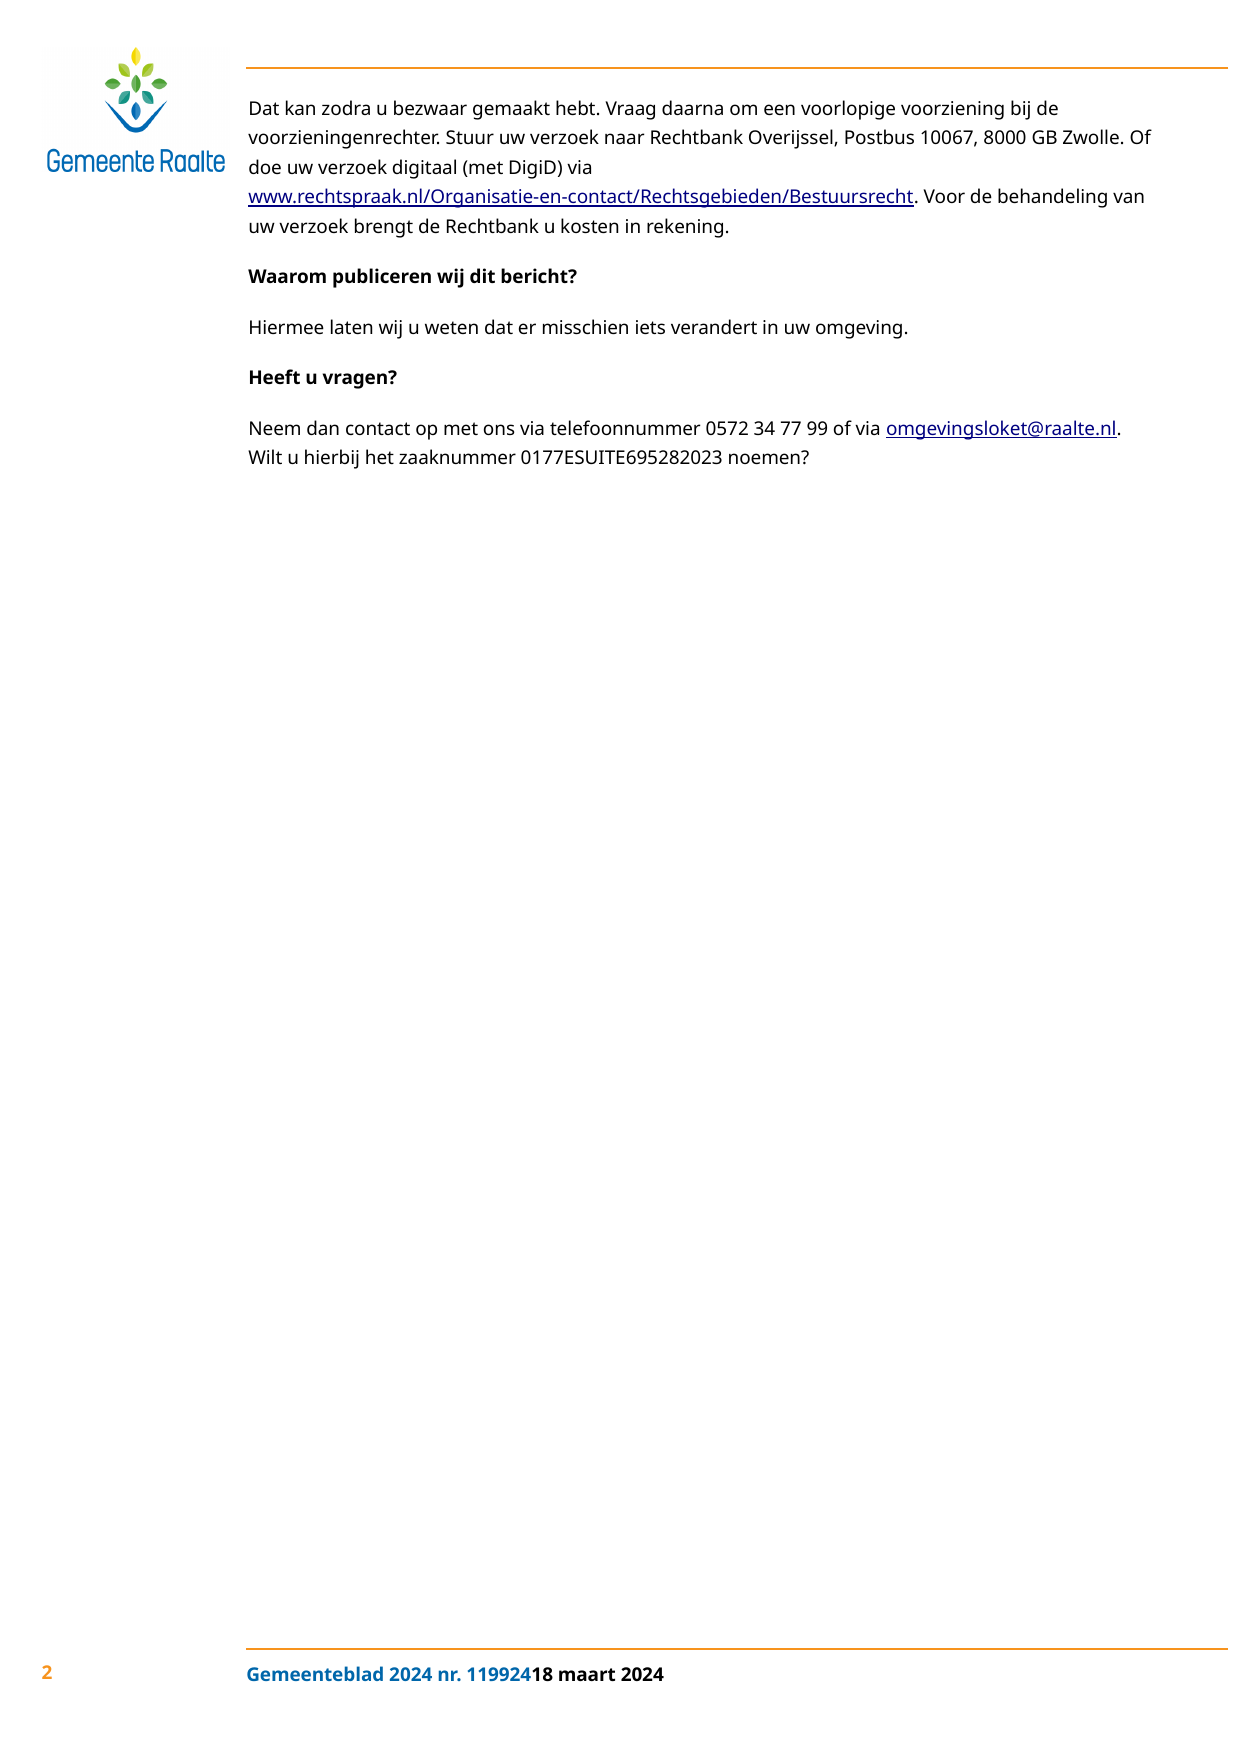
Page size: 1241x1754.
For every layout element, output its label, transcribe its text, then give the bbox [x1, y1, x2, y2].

text Hiermee laten wij u weten dat er misschien iets verandert in uw omgeving. [248, 314, 1152, 340]
text Heeft u vragen? [248, 364, 1152, 390]
text Neem dan contact op met ons via telefoonnummer 0572 34 77 99 of via omgevingsloket@raalte.nl. Wilt u hierbij het zaaknummer 0177ESUITE695282023 noemen? [248, 415, 1152, 470]
text Dat kan zodra u bezwaar gemaakt hebt. Vraag daarna om een voorlopige voorziening bij de voorzieningenrechter. Stuur uw verzoek naar Rechtbank Overijssel, Postbus 10067, 8000 GB Zwolle. Of doe uw verzoek digitaal (met DigiD) via www.rechtspraak.nl/Organisatie-en-contact/Rechtsgebieden/Bestuursrecht. Voor de behandeling van uw verzoek brengt de Rechtbank u kosten in rekening. [248, 95, 1152, 239]
picture [41, 47, 231, 172]
text Waarom publiceren wij dit bericht? [248, 263, 1152, 289]
